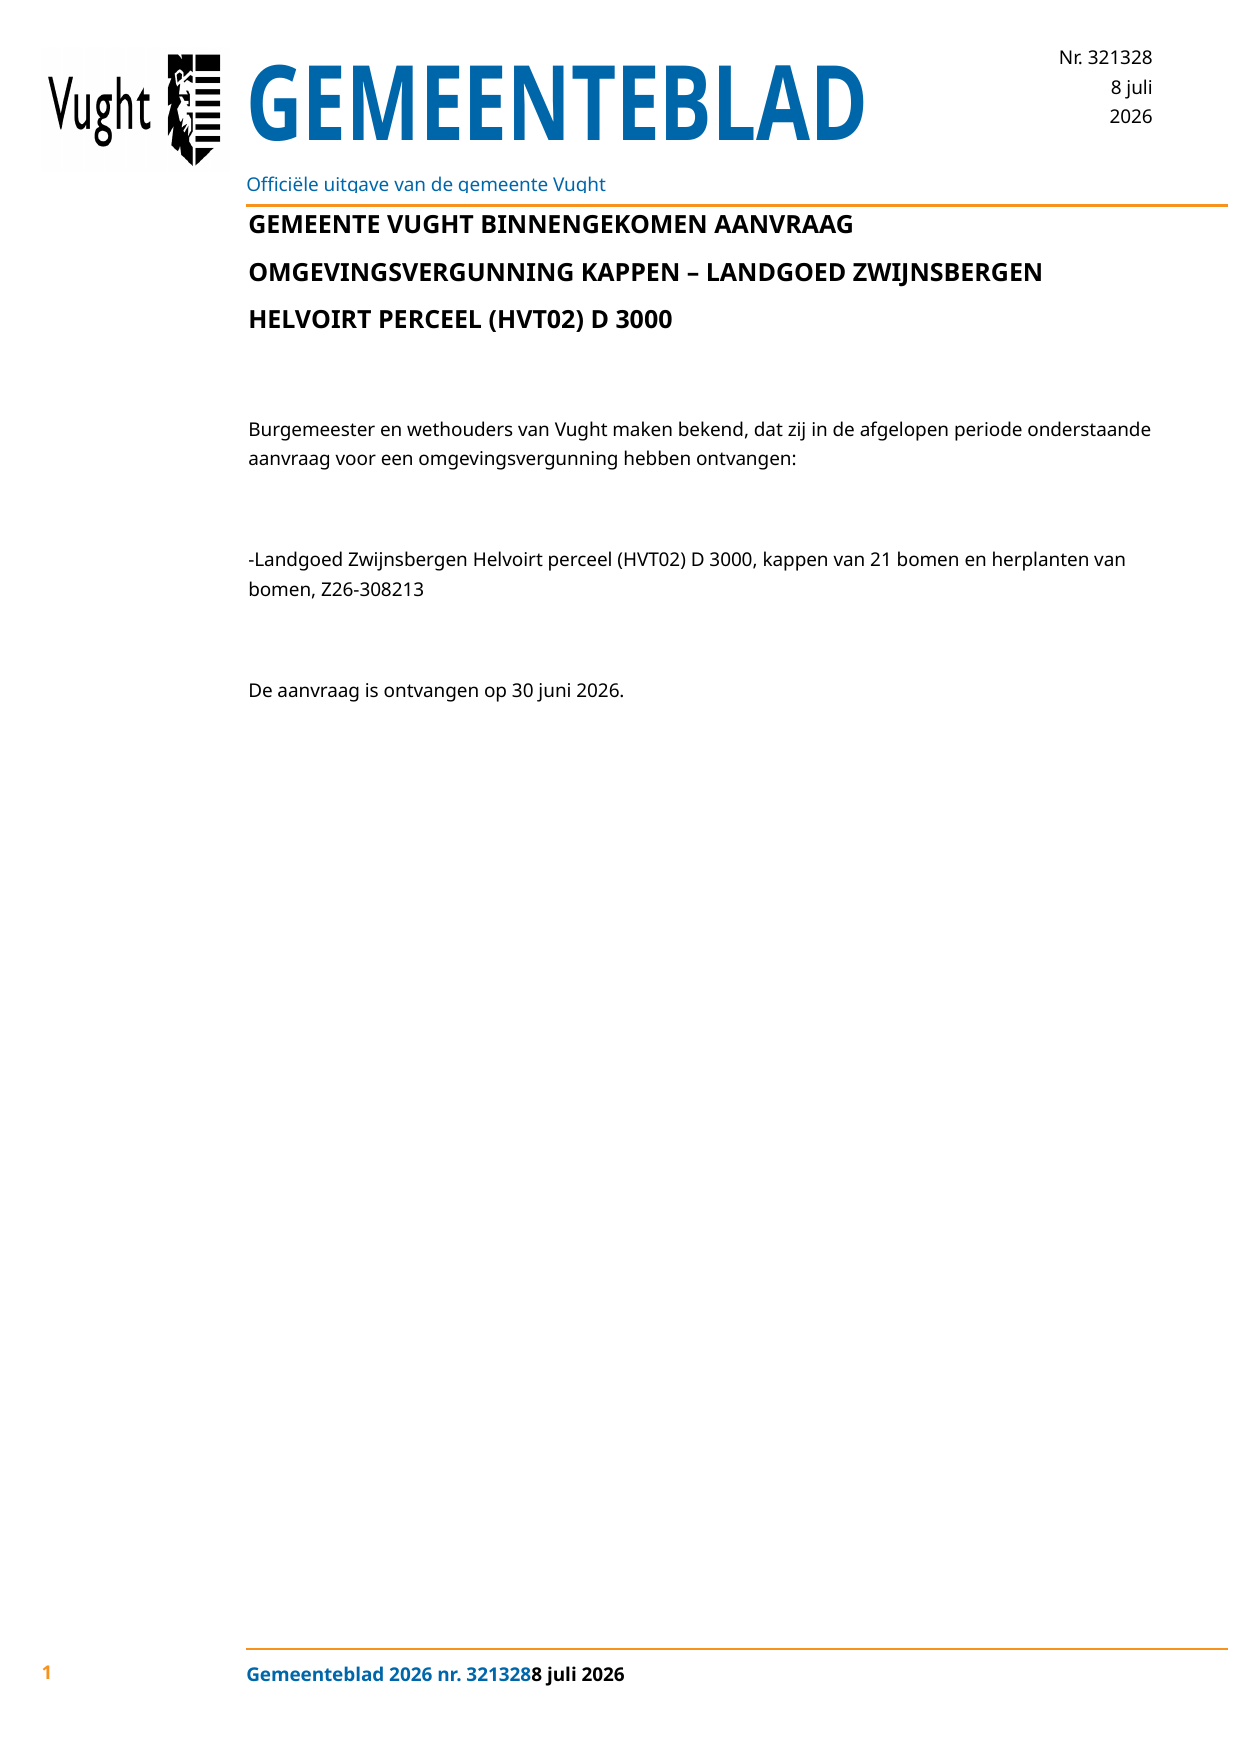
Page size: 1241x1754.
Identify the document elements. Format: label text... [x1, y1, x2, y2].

text -Landgoed Zwijnsbergen Helvoirt perceel (HVT02) D 3000, kappen van 21 bomen en herplanten van bomen, Z26-308213 [248, 546, 1152, 602]
text GEMEENTE VUGHT BINNENGEKOMEN AANVRAAG OMGEVINGSVERGUNNING KAPPEN – LANDGOED ZWIJNSBERGEN HELVOIRT PERCEEL (HVT02) D 3000 [248, 207, 1152, 336]
text Burgemeester en wethouders van Vught maken bekend, dat zij in de afgelopen periode onderstaande aanvraag voor een omgevingsvergunning hebben ontvangen: [248, 416, 1152, 471]
text De aanvraag is ontvangen op 30 juni 2026. [248, 677, 1152, 702]
picture [41, 47, 231, 172]
